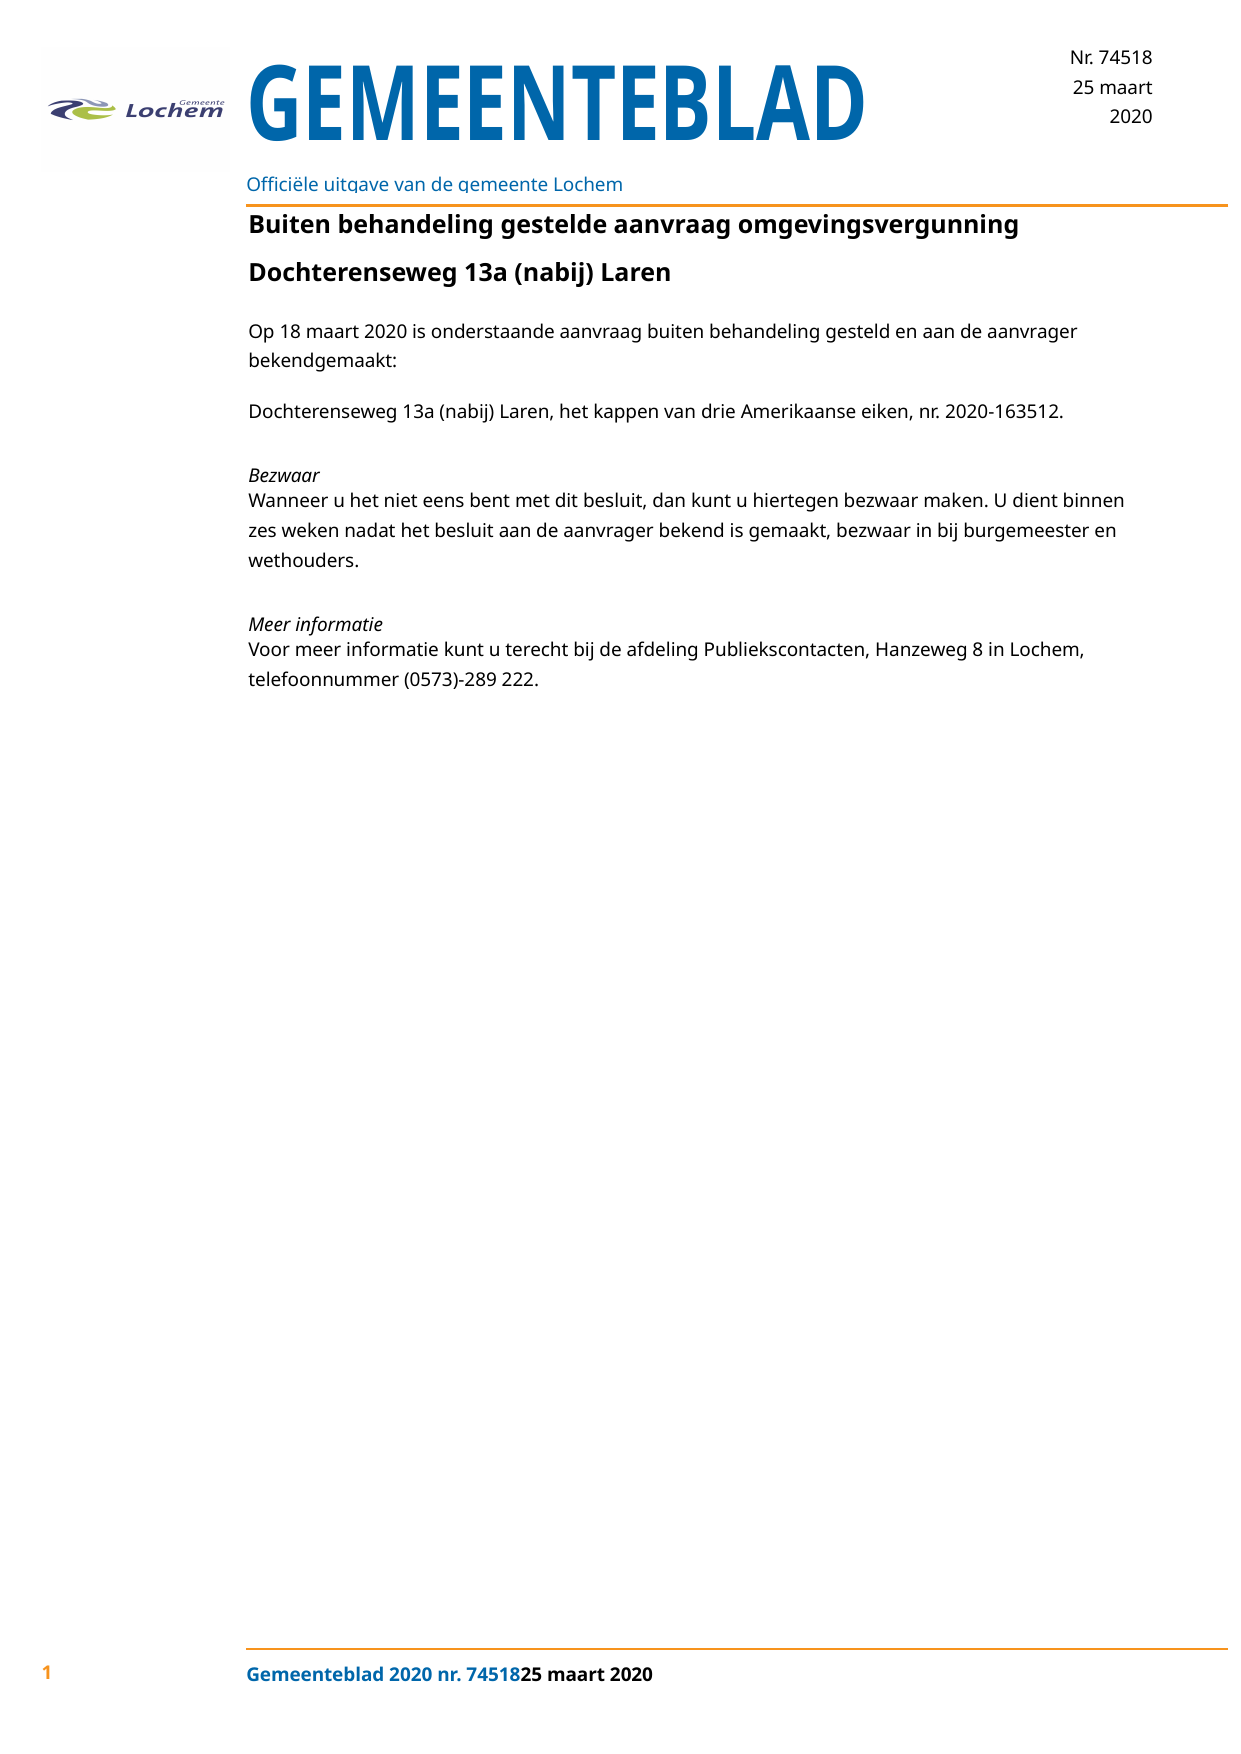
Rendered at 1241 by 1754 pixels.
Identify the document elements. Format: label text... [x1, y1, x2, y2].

text Voor meer informatie kunt u terecht bij de afdeling Publiekscontacten, Hanzeweg 8 in Lochem, telefoonnummer (0573)-289 222. [248, 636, 1152, 692]
text Meer informatie [248, 611, 1152, 636]
text Op 18 maart 2020 is onderstaande aanvraag buiten behandeling gesteld en aan de aanvrager bekendgemaakt: [248, 318, 1152, 373]
text Wanneer u het niet eens bent met dit besluit, dan kunt u hiertegen bezwaar maken. U dient binnen zes weken nadat het besluit aan de aanvrager bekend is gemaakt, bezwaar in bij burgemeester en wethouders. [248, 488, 1152, 572]
text Buiten behandeling gestelde aanvraag omgevingsvergunning Dochterenseweg 13a (nabij) Laren [248, 207, 1152, 288]
text Dochterenseweg 13a (nabij) Laren, het kappen van drie Amerikaanse eiken, nr. 2020-163512. [248, 398, 1152, 424]
picture [41, 47, 231, 172]
text Bezwaar [248, 462, 1152, 488]
